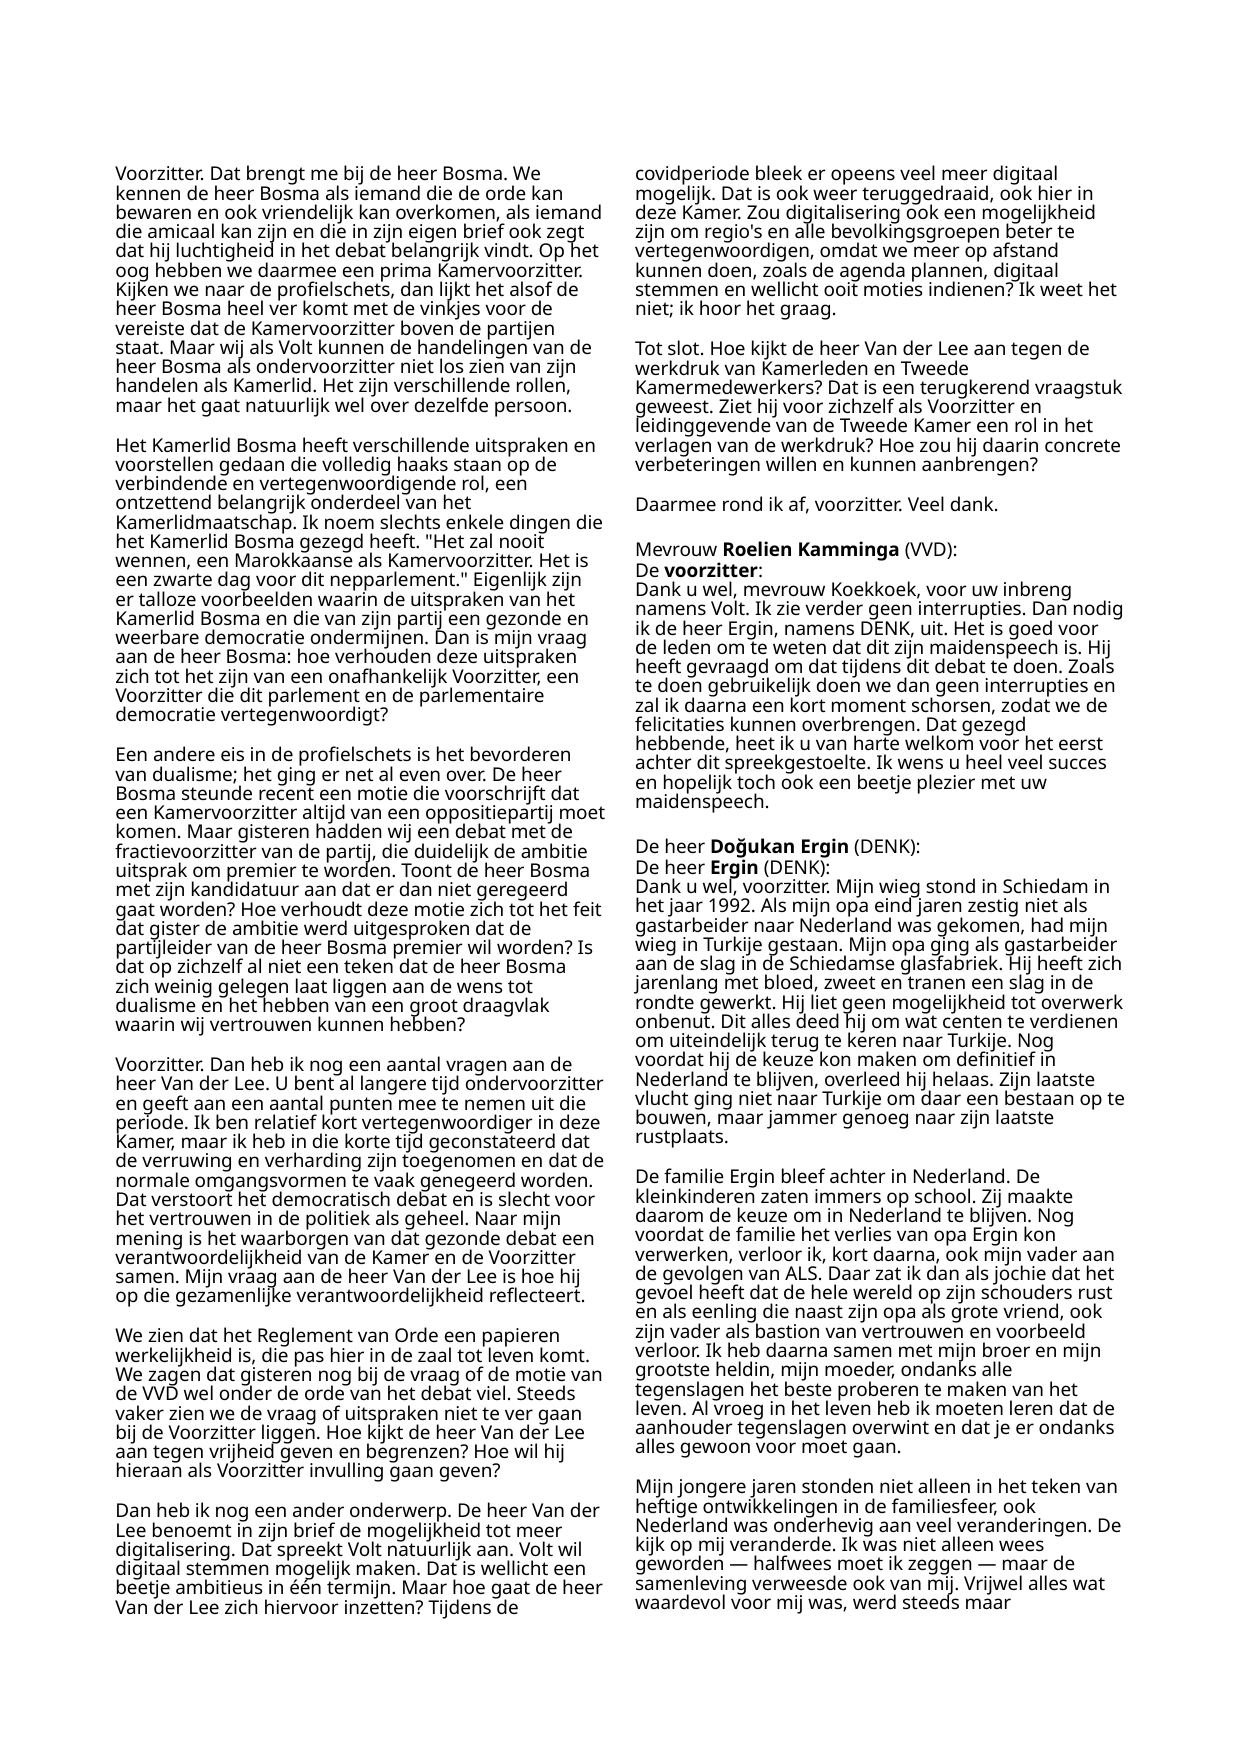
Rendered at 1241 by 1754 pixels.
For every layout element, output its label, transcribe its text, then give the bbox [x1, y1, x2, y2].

text Tot slot. Hoe kijkt de heer Van der Lee aan tegen de werkdruk van Kamerleden en Tweede Kamermedewerkers? Dat is een terugkerend vraagstuk geweest. Ziet hij voor zichzelf als Voorzitter en leidinggevende van de Tweede Kamer een rol in het verlagen van de werkdruk? Hoe zou hij daarin concrete verbeteringen willen en kunnen aanbrengen? [635, 340, 1125, 475]
text Voorzitter. Dat brengt me bij de heer Bosma. We kennen de heer Bosma als iemand die de orde kan bewaren en ook vriendelijk kan overkomen, als iemand die amicaal kan zijn en die in zijn eigen brief ook zegt dat hij luchtigheid in het debat belangrijk vindt. Op het oog hebben we daarmee een prima Kamervoorzitter. Kijken we naar de profielschets, dan lijkt het alsof de heer Bosma heel ver komt met de vinkjes voor de vereiste dat de Kamervoorzitter boven de partijen staat. Maar wij als Volt kunnen de handelingen van de heer Bosma als ondervoorzitter niet los zien van zijn handelen als Kamerlid. Het zijn verschillende rollen, maar het gaat natuurlijk wel over dezelfde persoon. [115, 165, 605, 416]
text De voorzitter: [635, 562, 1125, 581]
text De heer Ergin (DENK): [635, 859, 1125, 878]
text Mevrouw Roelien Kamminga (VVD): [635, 536, 1125, 562]
text Dank u wel, voorzitter. Mijn wieg stond in Schiedam in het jaar 1992. Als mijn opa eind jaren zestig niet als gastarbeider naar Nederland was gekomen, had mijn wieg in Turkije gestaan. Mijn opa ging als gastarbeider aan de slag in de Schiedamse glasfabriek. Hij heeft zich jarenlang met bloed, zweet en tranen een slag in de rondte gewerkt. Hij liet geen mogelijkheid tot overwerk onbenut. Dit alles deed hij om wat centen te verdienen om uiteindelijk terug te keren naar Turkije. Nog voordat hij de keuze kon maken om definitief in Nederland te blijven, overleed hij helaas. Zijn laatste vlucht ging niet naar Turkije om daar een bestaan op te bouwen, maar jammer genoeg naar zijn laatste rustplaats. [635, 878, 1125, 1148]
text Voorzitter. Dan heb ik nog een aantal vragen aan de heer Van der Lee. U bent al langere tijd ondervoorzitter en geeft aan een aantal punten mee te nemen uit die periode. Ik ben relatief kort vertegenwoordiger in deze Kamer, maar ik heb in die korte tijd geconstateerd dat de verruwing en verharding zijn toegenomen en dat de normale omgangsvormen te vaak genegeerd worden. Dat verstoort het democratisch debat en is slecht voor het vertrouwen in de politiek als geheel. Naar mijn mening is het waarborgen van dat gezonde debat een verantwoordelijkheid van de Kamer en de Voorzitter samen. Mijn vraag aan de heer Van der Lee is hoe hij op die gezamenlijke verantwoordelijkheid reflecteert. [115, 1056, 605, 1307]
text Een andere eis in de profielschets is het bevorderen van dualisme; het ging er net al even over. De heer Bosma steunde recent een motie die voorschrijft dat een Kamervoorzitter altijd van een oppositiepartij moet komen. Maar gisteren hadden wij een debat met de fractievoorzitter van de partij, die duidelijk de ambitie uitsprak om premier te worden. Toont de heer Bosma met zijn kandidatuur aan dat er dan niet geregeerd gaat worden? Hoe verhoudt deze motie zich tot het feit dat gister de ambitie werd uitgesproken dat de partijleider van de heer Bosma premier wil worden? Is dat op zichzelf al niet een teken dat de heer Bosma zich weinig gelegen laat liggen aan de wens tot dualisme en het hebben van een groot draagvlak waarin wij vertrouwen kunnen hebben? [115, 746, 605, 1035]
text Dank u wel, mevrouw Koekkoek, voor uw inbreng namens Volt. Ik zie verder geen interrupties. Dan nodig ik de heer Ergin, namens DENK, uit. Het is goed voor de leden om te weten dat dit zijn maidenspeech is. Hij heeft gevraagd om dat tijdens dit debat te doen. Zoals te doen gebruikelijk doen we dan geen interrupties en zal ik daarna een kort moment schorsen, zodat we de felicitaties kunnen overbrengen. Dat gezegd hebbende, heet ik u van harte welkom voor het eerst achter dit spreekgestoelte. Ik wens u heel veel succes en hopelijk toch ook een beetje plezier met uw maidenspeech. [635, 581, 1125, 812]
text De heer Doğukan Ergin (DENK): [635, 833, 1125, 859]
text De familie Ergin bleef achter in Nederland. De kleinkinderen zaten immers op school. Zij maakte daarom de keuze om in Nederland te blijven. Nog voordat de familie het verlies van opa Ergin kon verwerken, verloor ik, kort daarna, ook mijn vader aan de gevolgen van ALS. Daar zat ik dan als jochie dat het gevoel heeft dat de hele wereld op zijn schouders rust en als eenling die naast zijn opa als grote vriend, ook zijn vader als bastion van vertrouwen en voorbeeld verloor. Ik heb daarna samen met mijn broer en mijn grootste heldin, mijn moeder, ondanks alle tegenslagen het beste proberen te maken van het leven. Al vroeg in het leven heb ik moeten leren dat de aanhouder tegenslagen overwint en dat je er ondanks alles gewoon voor moet gaan. [635, 1168, 1125, 1458]
text Mijn jongere jaren stonden niet alleen in het teken van heftige ontwikkelingen in de familiesfeer, ook Nederland was onderhevig aan veel veranderingen. De kijk op mij veranderde. Ik was niet alleen wees geworden — halfwees moet ik zeggen — maar de samenleving verweesde ook van mij. Vrijwel alles wat waardevol voor mij was, werd steeds maar [635, 1478, 1125, 1613]
text We zien dat het Reglement van Orde een papieren werkelijkheid is, die pas hier in de zaal tot leven komt. We zagen dat gisteren nog bij de vraag of de motie van de VVD wel onder de orde van het debat viel. Steeds vaker zien we de vraag of uitspraken niet te ver gaan bij de Voorzitter liggen. Hoe kijkt de heer Van der Lee aan tegen vrijheid geven en begrenzen? Hoe wil hij hieraan als Voorzitter invulling gaan geven? [115, 1327, 605, 1482]
text Het Kamerlid Bosma heeft verschillende uitspraken en voorstellen gedaan die volledig haaks staan op de verbindende en vertegenwoordigende rol, een ontzettend belangrijk onderdeel van het Kamerlidmaatschap. Ik noem slechts enkele dingen die het Kamerlid Bosma gezegd heeft. "Het zal nooit wennen, een Marokkaanse als Kamervoorzitter. Het is een zwarte dag voor dit nepparlement." Eigenlijk zijn er talloze voorbeelden waarin de uitspraken van het Kamerlid Bosma en die van zijn partij een gezonde en weerbare democratie ondermijnen. Dan is mijn vraag aan de heer Bosma: hoe verhouden deze uitspraken zich tot het zijn van een onafhankelijk Voorzitter, een Voorzitter die dit parlement en de parlementaire democratie vertegenwoordigt? [115, 437, 605, 726]
text Dan heb ik nog een ander onderwerp. De heer Van der Lee benoemt in zijn brief de mogelijkheid tot meer digitalisering. Dat spreekt Volt natuurlijk aan. Volt wil digitaal stemmen mogelijk maken. Dat is wellicht een beetje ambitieus in één termijn. Maar hoe gaat de heer Van der Lee zich hiervoor inzetten? Tijdens de [115, 1502, 605, 1618]
text Daarmee rond ik af, voorzitter. Veel dank. [635, 496, 1125, 515]
text covidperiode bleek er opeens veel meer digitaal mogelijk. Dat is ook weer teruggedraaid, ook hier in deze Kamer. Zou digitalisering ook een mogelijkheid zijn om regio's en alle bevolkingsgroepen beter te vertegenwoordigen, omdat we meer op afstand kunnen doen, zoals de agenda plannen, digitaal stemmen en wellicht ooit moties indienen? Ik weet het niet; ik hoor het graag. [635, 165, 1125, 319]
